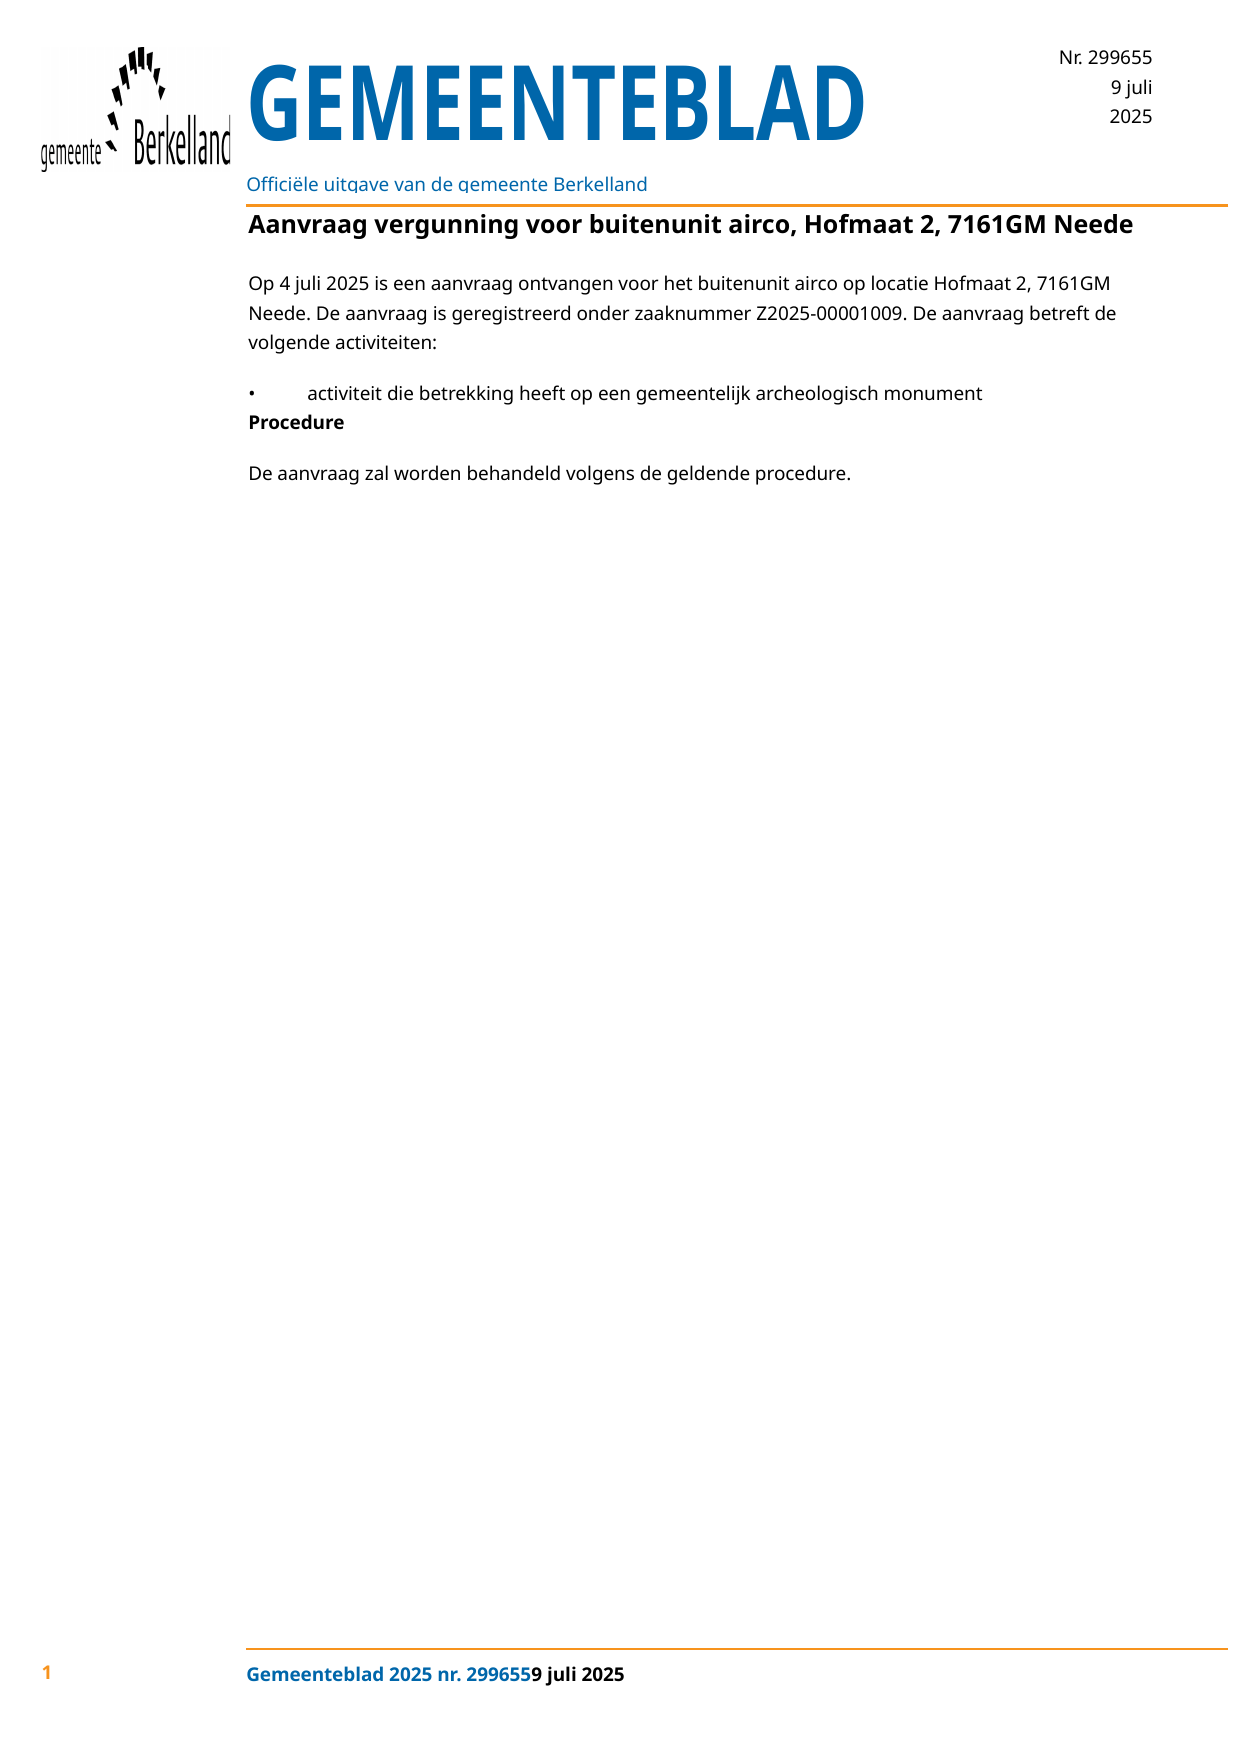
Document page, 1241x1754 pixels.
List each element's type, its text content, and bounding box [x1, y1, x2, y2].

list activiteit die betrekking heeft op een gemeentelijk archeologisch monument [248, 380, 1152, 406]
text Op 4 juli 2025 is een aanvraag ontvangen voor het buitenunit airco op locatie Hofmaat 2, 7161GM Neede. De aanvraag is geregistreerd onder zaaknummer Z2025-00001009. De aanvraag betreft de volgende activiteiten: [248, 270, 1152, 355]
text Aanvraag vergunning voor buitenunit airco, Hofmaat 2, 7161GM Neede [248, 207, 1152, 241]
picture [41, 47, 231, 172]
text De aanvraag zal worden behandeld volgens de geldende procedure. [248, 460, 1152, 486]
text Procedure [248, 409, 1152, 435]
